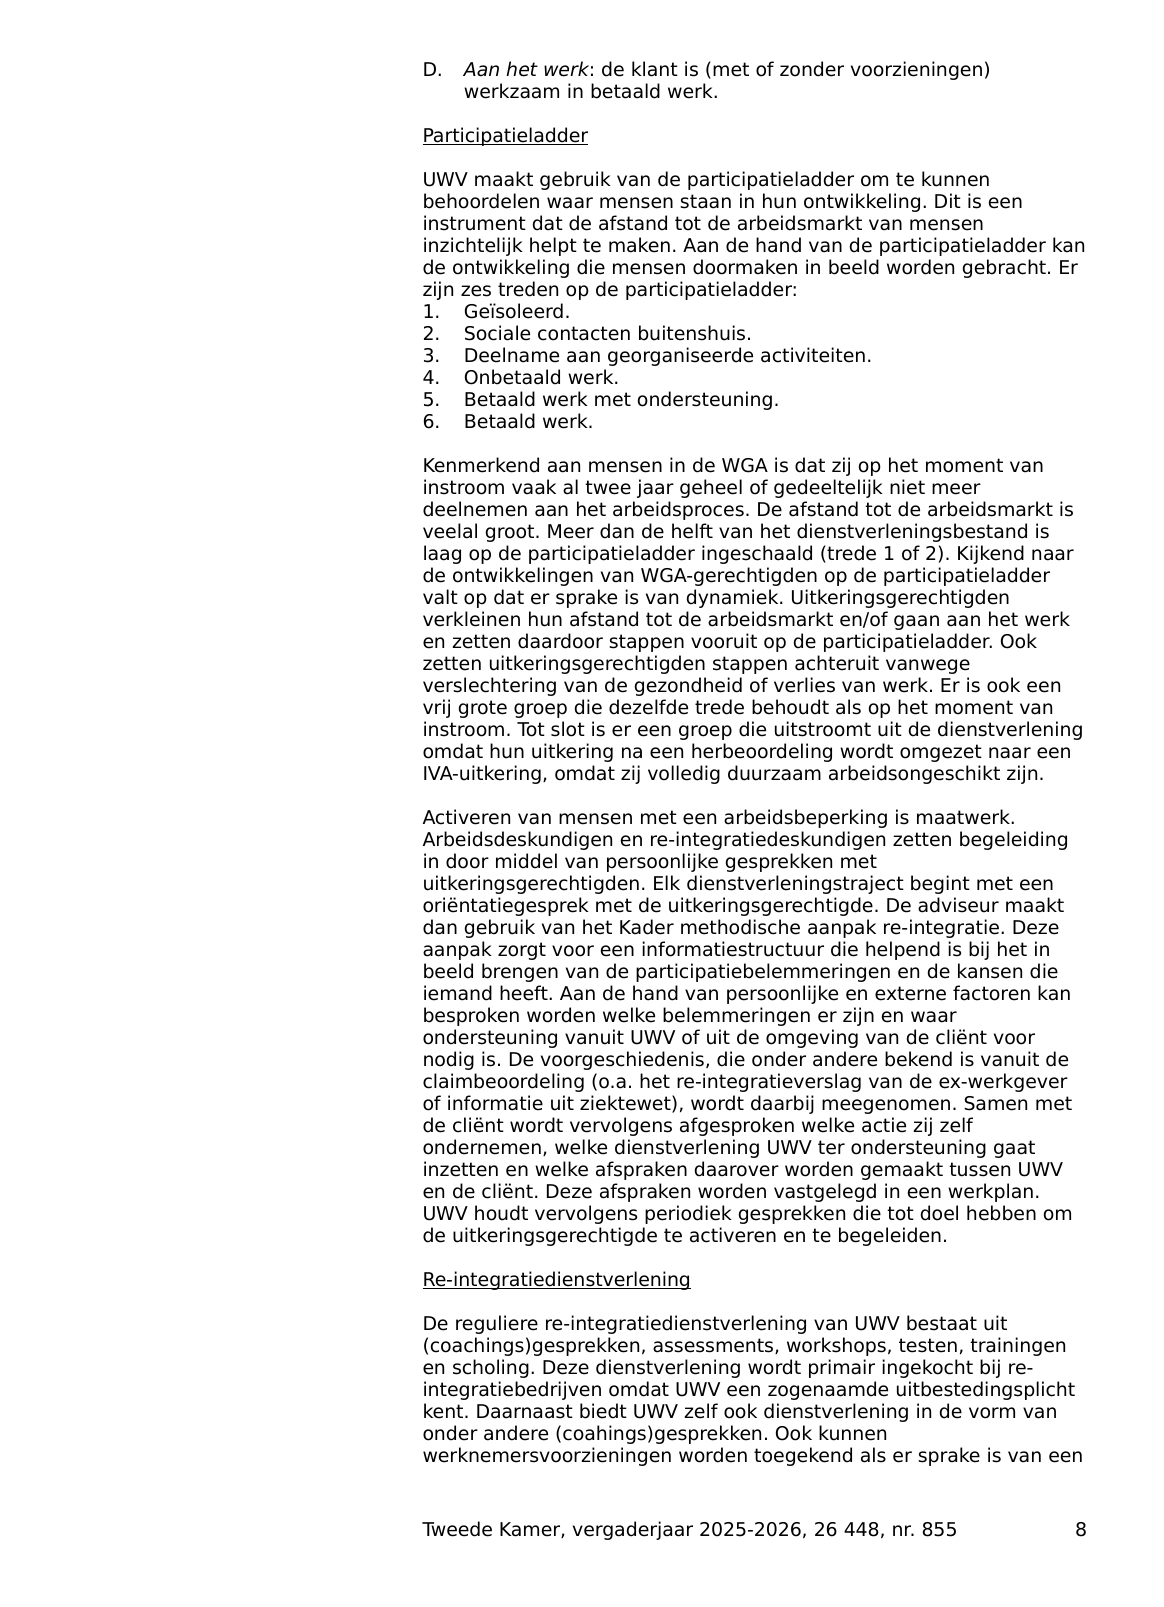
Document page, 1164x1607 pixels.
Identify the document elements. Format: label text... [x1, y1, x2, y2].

text 3. Deelname aan georganiseerde activiteiten. [422, 345, 1087, 367]
text De reguliere re-integratiedienstverlening van UWV bestaat uit (coachings)gesprekken, assessments, workshops, testen, trainingen en scholing. Deze dienstverlening wordt primair ingekocht bij re-integratiebedrijven omdat UWV een zogenaamde uitbestedingsplicht kent. Daarnaast biedt UWV zelf ook dienstverlening in de vorm van onder andere (coahings)gesprekken. Ook kunnen werknemersvoorzieningen worden toegekend als er sprake is van een [422, 1313, 1087, 1467]
subtitle Participatieladder [422, 125, 1087, 147]
text Activeren van mensen met een arbeidsbeperking is maatwerk. Arbeidsdeskundigen en re-integratiedeskundigen zetten begeleiding in door middel van persoonlijke gesprekken met uitkeringsgerechtigden. Elk dienstverleningstraject begint met een oriëntatiegesprek met de uitkeringsgerechtigde. De adviseur maakt dan gebruik van het Kader methodische aanpak re-integratie. Deze aanpak zorgt voor een informatiestructuur die helpend is bij het in beeld brengen van de participatiebelemmeringen en de kansen die iemand heeft. Aan de hand van persoonlijke en externe factoren kan besproken worden welke belemmeringen er zijn en waar ondersteuning vanuit UWV of uit de omgeving van de cliënt voor nodig is. De voorgeschiedenis, die onder andere bekend is vanuit de claimbeoordeling (o.a. het re-integratieverslag van de ex-werkgever of informatie uit ziektewet), wordt daarbij meegenomen. Samen met de cliënt wordt vervolgens afgesproken welke actie zij zelf ondernemen, welke dienstverlening UWV ter ondersteuning gaat inzetten en welke afspraken daarover worden gemaakt tussen UWV en de cliënt. Deze afspraken worden vastgelegd in een werkplan. UWV houdt vervolgens periodiek gesprekken die tot doel hebben om de uitkeringsgerechtigde te activeren en te begeleiden. [422, 807, 1087, 1247]
text 4. Onbetaald werk. [422, 367, 1087, 389]
subtitle Re-integratiedienstverlening [422, 1269, 1087, 1291]
text 1. Geïsoleerd. [422, 301, 1087, 323]
text Kenmerkend aan mensen in de WGA is dat zij op het moment van instroom vaak al twee jaar geheel of gedeeltelijk niet meer deelnemen aan het arbeidsproces. De afstand tot de arbeidsmarkt is veelal groot. Meer dan de helft van het dienstverleningsbestand is laag op de participatieladder ingeschaald (trede 1 of 2). Kijkend naar de ontwikkelingen van WGA-gerechtigden op de participatieladder valt op dat er sprake is van dynamiek. Uitkeringsgerechtigden verkleinen hun afstand tot de arbeidsmarkt en/of gaan aan het werk en zetten daardoor stappen vooruit op de participatieladder. Ook zetten uitkeringsgerechtigden stappen achteruit vanwege verslechtering van de gezondheid of verlies van werk. Er is ook een vrij grote groep die dezelfde trede behoudt als op het moment van instroom. Tot slot is er een groep die uitstroomt uit de dienstverlening omdat hun uitkering na een herbeoordeling wordt omgezet naar een IVA-uitkering, omdat zij volledig duurzaam arbeidsongeschikt zijn. [422, 455, 1087, 785]
text 5. Betaald werk met ondersteuning. [422, 389, 1087, 411]
text 2. Sociale contacten buitenshuis. [422, 323, 1087, 345]
text 6. Betaald werk. [422, 411, 1087, 433]
text UWV maakt gebruik van de participatieladder om te kunnen behoordelen waar mensen staan in hun ontwikkeling. Dit is een instrument dat de afstand tot de arbeidsmarkt van mensen inzichtelijk helpt te maken. Aan de hand van de participatieladder kan de ontwikkeling die mensen doormaken in beeld worden gebracht. Er zijn zes treden op de participatieladder: [422, 169, 1087, 301]
text D. Aan het werk: de klant is (met of zonder voorzieningen) werkzaam in betaald werk. [422, 59, 1087, 103]
